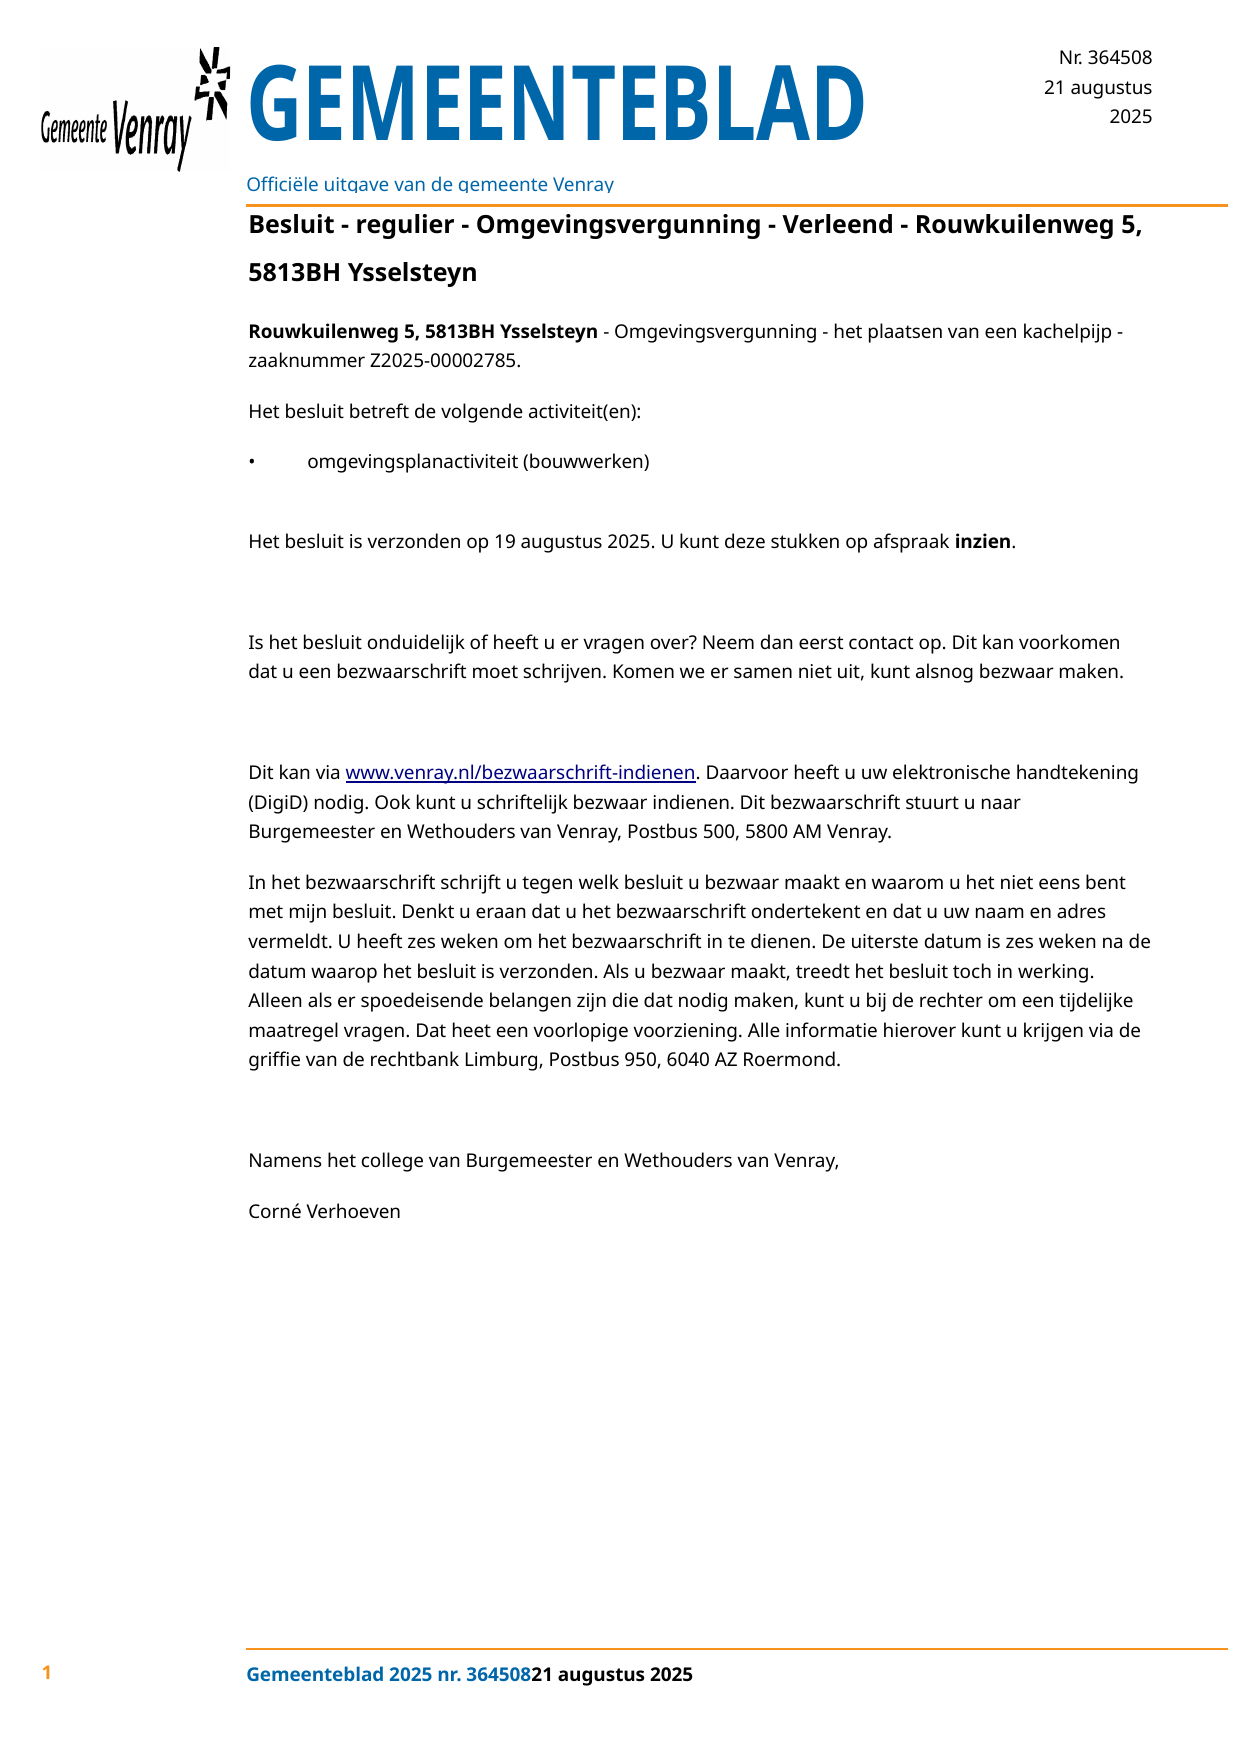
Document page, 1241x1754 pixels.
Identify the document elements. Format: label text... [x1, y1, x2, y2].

picture [41, 47, 231, 172]
text Het besluit betreft de volgende activiteit(en): [248, 398, 1152, 424]
text Rouwkuilenweg 5, 5813BH Ysselsteyn - Omgevingsvergunning - het plaatsen van een kachelpijp - zaaknummer Z2025-00002785. [248, 318, 1152, 373]
text Het besluit is verzonden op 19 augustus 2025. U kunt deze stukken op afspraak inzien. [248, 528, 1152, 554]
text Corné Verhoeven [248, 1198, 1152, 1224]
list omgevingsplanactiviteit (bouwwerken) [248, 448, 1152, 474]
text Namens het college van Burgemeester en Wethouders van Venray, [248, 1147, 1152, 1173]
text Is het besluit onduidelijk of heeft u er vragen over? Neem dan eerst contact op. Dit kan voorkomen dat u een bezwaarschrift moet schrijven. Komen we er samen niet uit, kunt alsnog bezwaar maken. [248, 629, 1152, 684]
text In het bezwaarschrift schrijft u tegen welk besluit u bezwaar maakt en waarom u het niet eens bent met mijn besluit. Denkt u eraan dat u het bezwaarschrift ondertekent en dat u uw naam en adres vermeldt. U heeft zes weken om het bezwaarschrift in te dienen. De uiterste datum is zes weken na de datum waarop het besluit is verzonden. Als u bezwaar maakt, treedt het besluit toch in werking. Alleen als er spoedeisende belangen zijn die dat nodig maken, kunt u bij de rechter om een tijdelijke maatregel vragen. Dat heet een voorlopige voorziening. Alle informatie hierover kunt u krijgen via de griffie van de rechtbank Limburg, Postbus 950, 6040 AZ Roermond. [248, 869, 1152, 1072]
text Dit kan via www.venray.nl/bezwaarschrift-indienen. Daarvoor heeft u uw elektronische handtekening (DigiD) nodig. Ook kunt u schriftelijk bezwaar indienen. Dit bezwaarschrift stuurt u naar Burgemeester en Wethouders van Venray, Postbus 500, 5800 AM Venray. [248, 759, 1152, 844]
text Besluit - regulier - Omgevingsvergunning - Verleend - Rouwkuilenweg 5, 5813BH Ysselsteyn [248, 207, 1152, 288]
